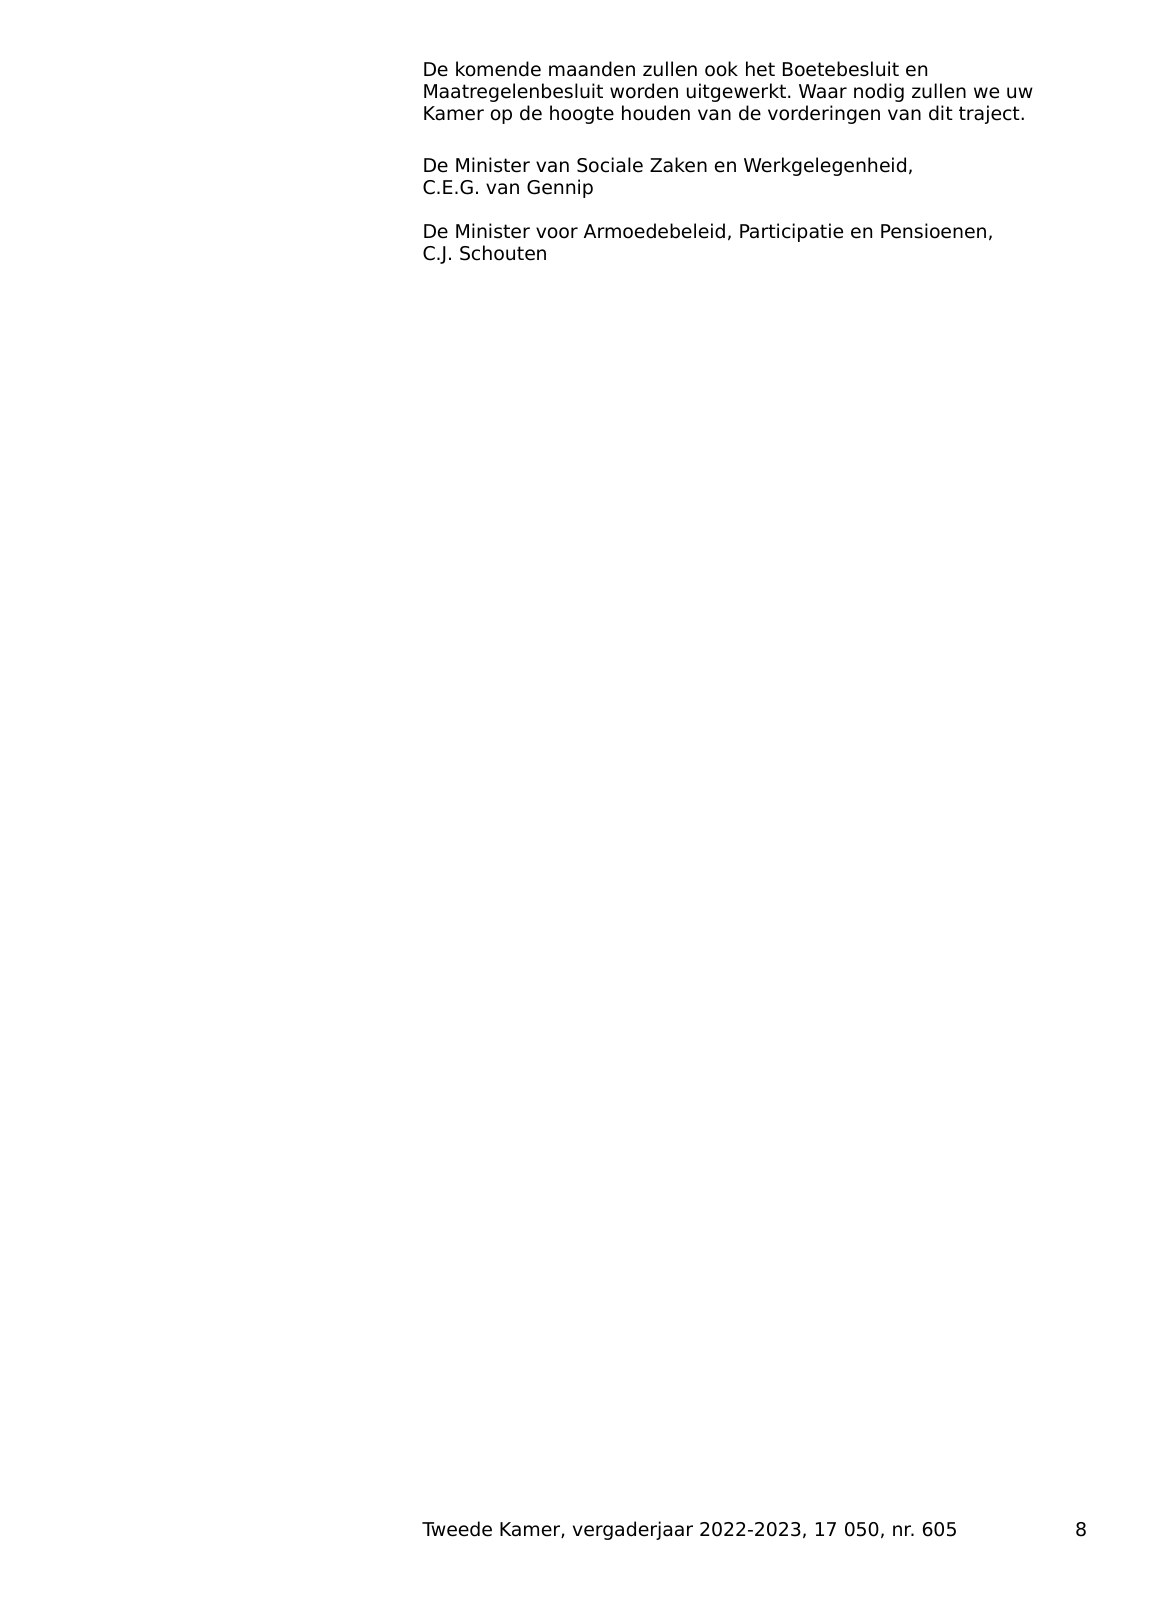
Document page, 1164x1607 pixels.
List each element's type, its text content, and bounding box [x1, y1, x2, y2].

text De komende maanden zullen ook het Boetebesluit en Maatregelenbesluit worden uitgewerkt. Waar nodig zullen we uw Kamer op de hoogte houden van de vorderingen van dit traject. [422, 59, 1087, 125]
text De Minister voor Armoedebeleid, Participatie en Pensioenen, C.J. Schouten [422, 221, 1087, 265]
text De Minister van Sociale Zaken en Werkgelegenheid, C.E.G. van Gennip [422, 155, 1087, 199]
